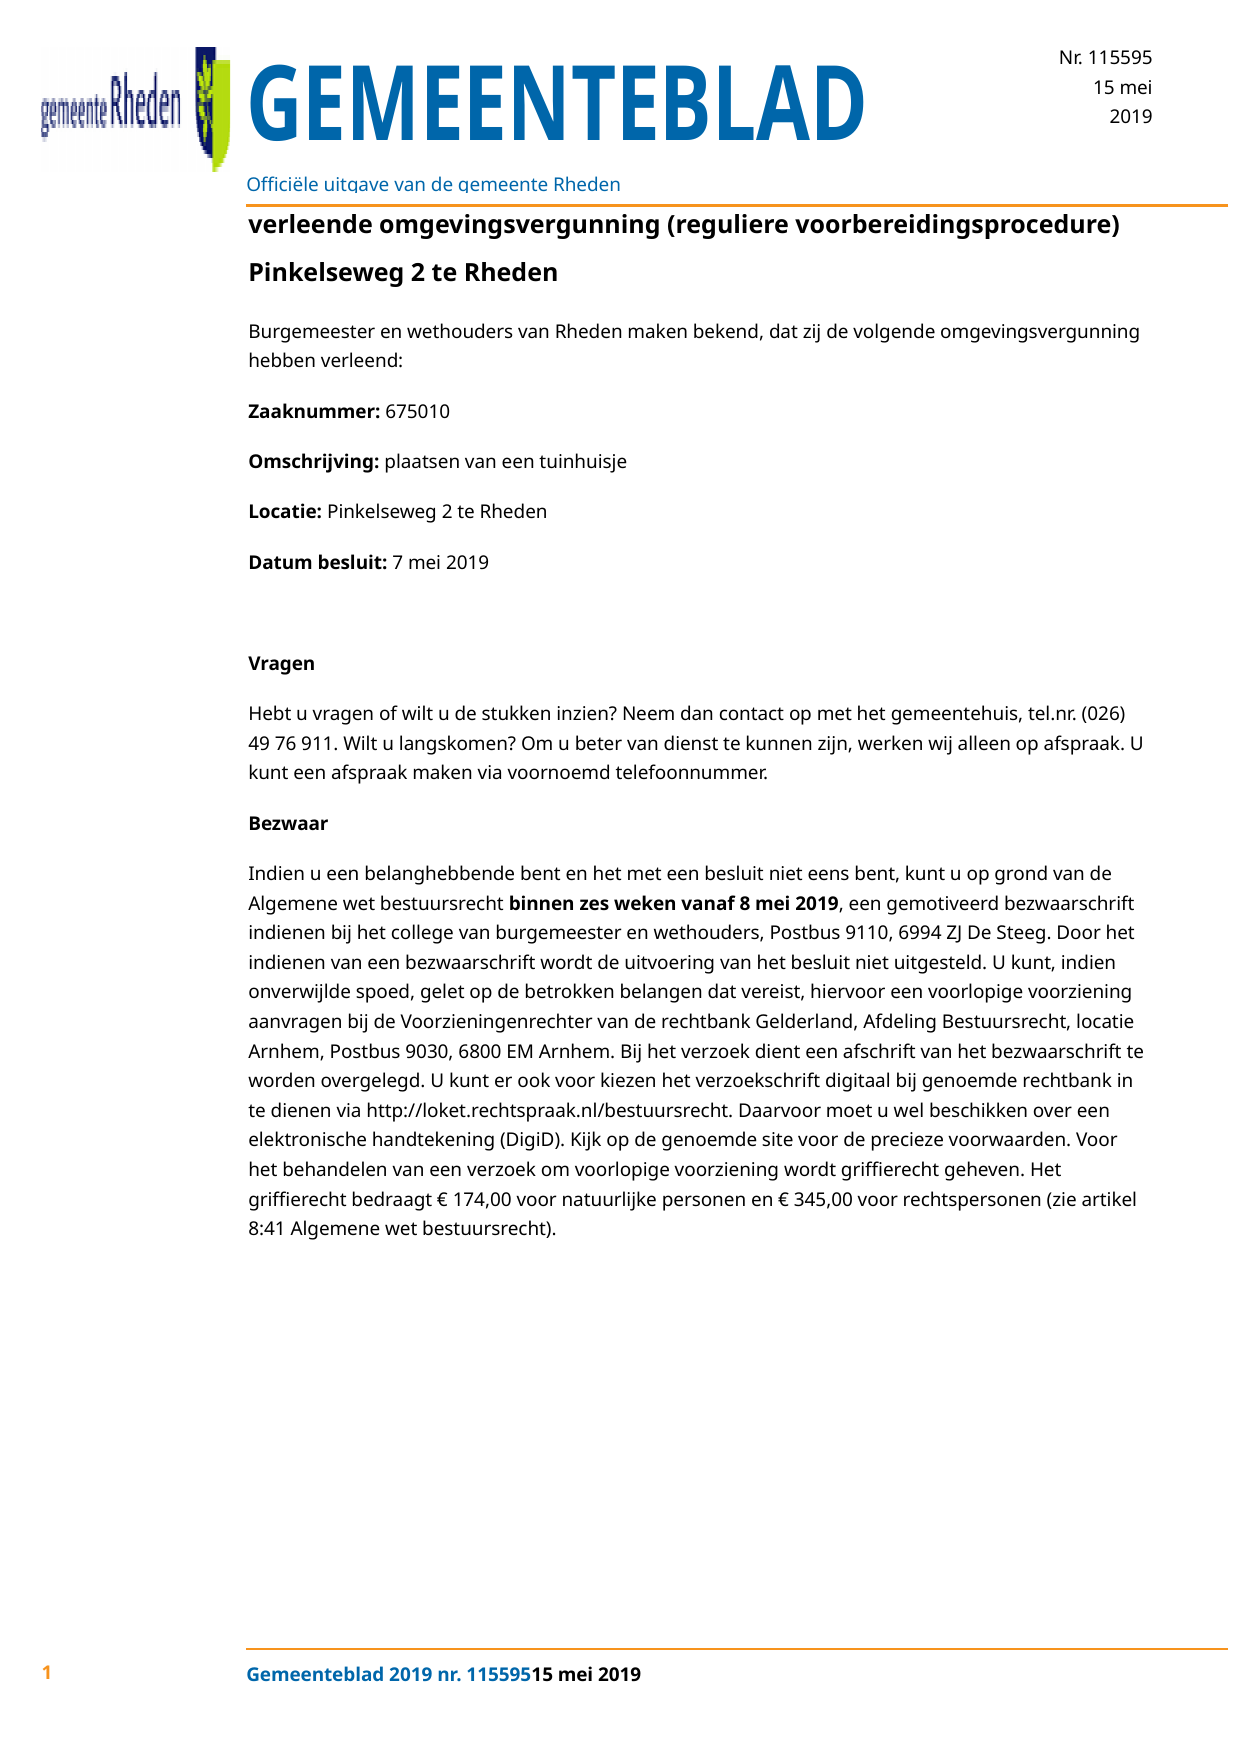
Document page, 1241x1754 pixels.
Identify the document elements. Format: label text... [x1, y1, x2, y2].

text Burgemeester en wethouders van Rheden maken bekend, dat zij de volgende omgevingsvergunning hebben verleend: [248, 318, 1152, 373]
text Datum besluit: 7 mei 2019 [248, 549, 1152, 575]
text Locatie: Pinkelseweg 2 te Rheden [248, 499, 1152, 524]
text Zaaknummer: 675010 [248, 398, 1152, 424]
text Hebt u vragen of wilt u de stukken inzien? Neem dan contact op met het gemeentehuis, tel.nr. (026) 49 76 911. Wilt u langskomen? Om u beter van dienst te kunnen zijn, werken wij alleen op afspraak. U kunt een afspraak maken via voornoemd telefoonnummer. [248, 700, 1152, 785]
text Vragen [248, 650, 1152, 676]
text Indien u een belanghebbende bent en het met een besluit niet eens bent, kunt u op grond van de Algemene wet bestuursrecht binnen zes weken vanaf 8 mei 2019, een gemotiveerd bezwaarschrift indienen bij het college van burgemeester en wethouders, Postbus 9110, 6994 ZJ De Steeg. Door het indienen van een bezwaarschrift wordt de uitvoering van het besluit niet uitgesteld. U kunt, indien onverwijlde spoed, gelet op de betrokken belangen dat vereist, hiervoor een voorlopige voorziening aanvragen bij de Voorzieningenrechter van de rechtbank Gelderland, Afdeling Bestuursrecht, locatie Arnhem, Postbus 9030, 6800 EM Arnhem. Bij het verzoek dient een afschrift van het bezwaarschrift te worden overgelegd. U kunt er ook voor kiezen het verzoekschrift digitaal bij genoemde rechtbank in te dienen via http://loket.rechtspraak.nl/bestuursrecht. Daarvoor moet u wel beschikken over een elektronische handtekening (DigiD). Kijk op de genoemde site voor de precieze voorwaarden. Voor het behandelen van een verzoek om voorlopige voorziening wordt griffierecht geheven. Het griffierecht bedraagt € 174,00 voor natuurlijke personen en € 345,00 voor rechtspersonen (zie artikel 8:41 Algemene wet bestuursrecht). [248, 860, 1152, 1241]
text Omschrijving: plaatsen van een tuinhuisje [248, 448, 1152, 474]
text Bezwaar [248, 810, 1152, 836]
picture [41, 47, 231, 172]
text verleende omgevingsvergunning (reguliere voorbereidingsprocedure) Pinkelseweg 2 te Rheden [248, 207, 1152, 288]
